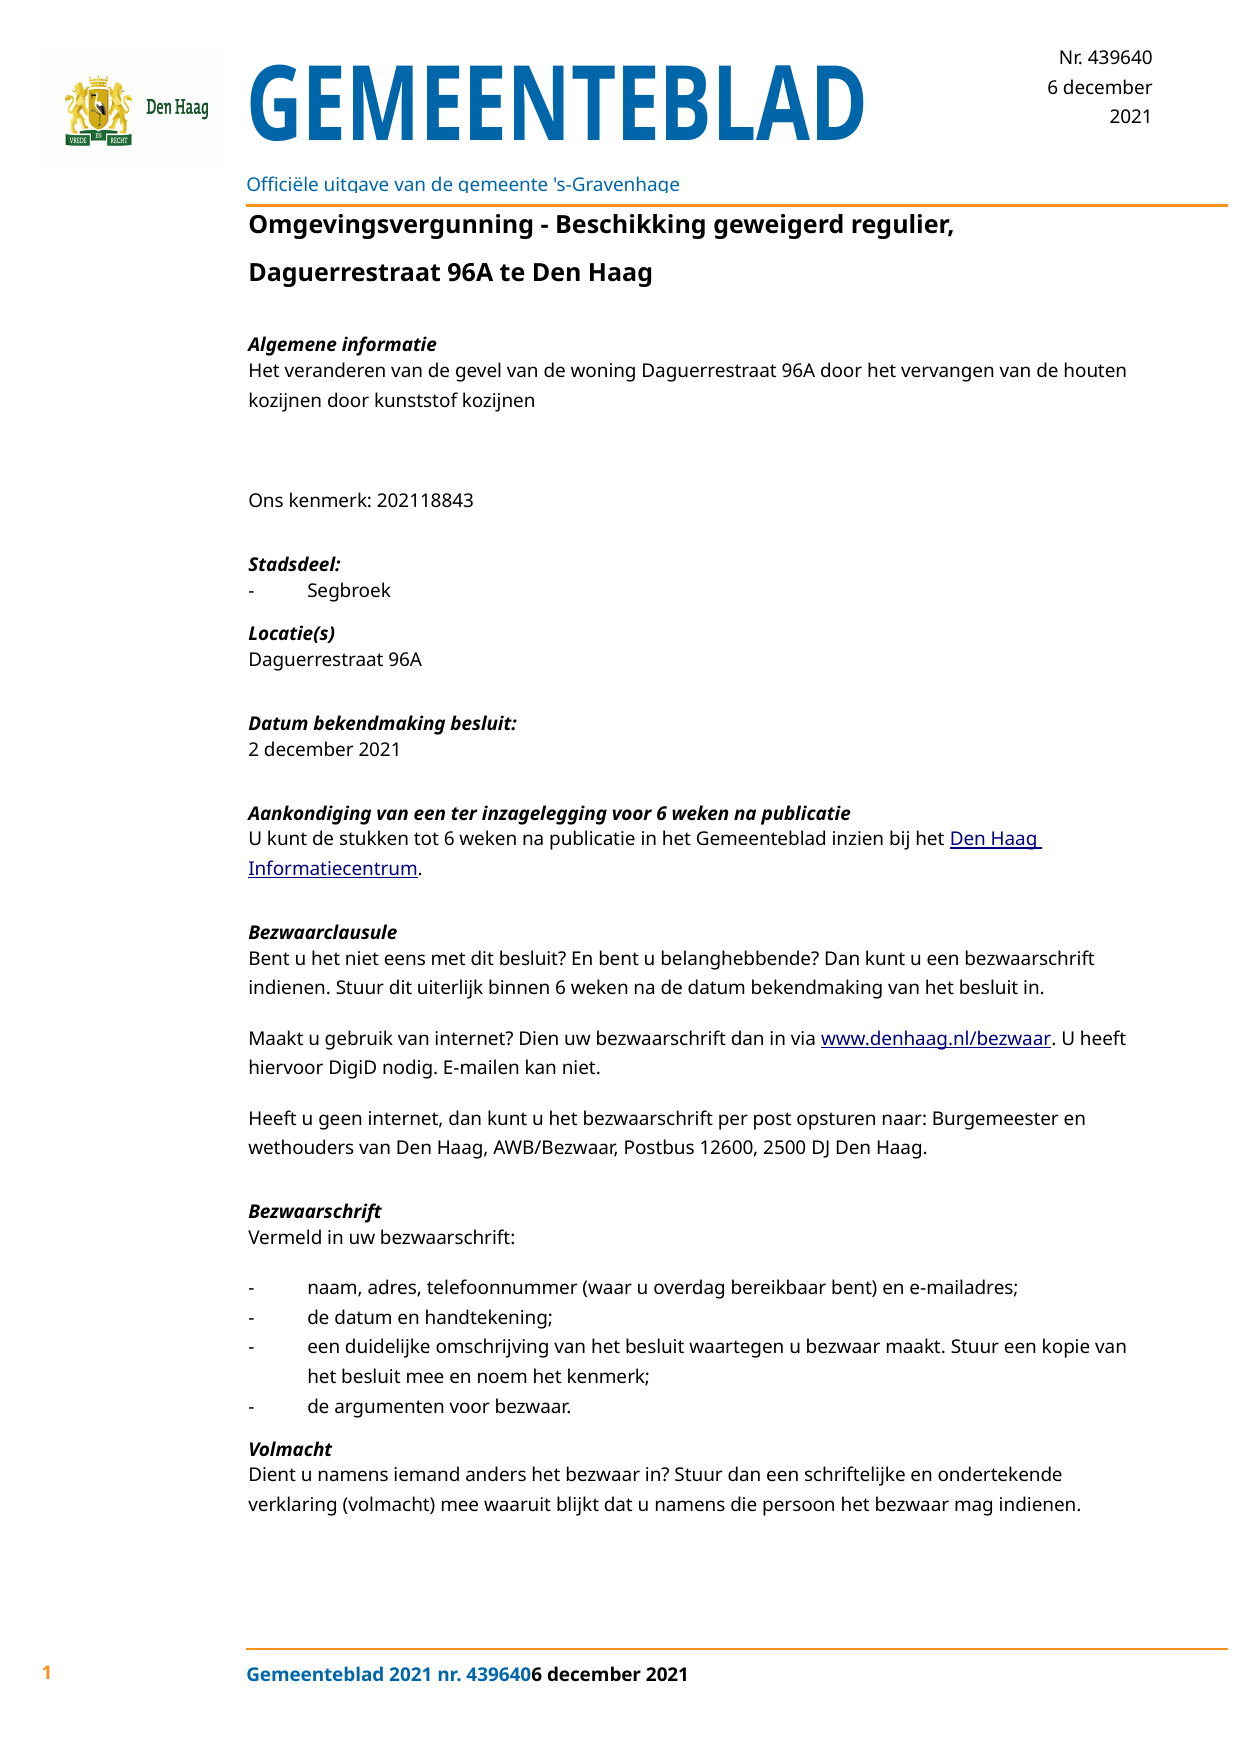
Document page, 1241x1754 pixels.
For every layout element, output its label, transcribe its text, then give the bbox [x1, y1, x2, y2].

picture [41, 47, 231, 172]
list een duidelijke omschrijving van het besluit waartegen u bezwaar maakt. Stuur een kopie van het besluit mee en noem het kenmerk; [248, 1334, 1152, 1389]
text Daguerrestraat 96A [248, 646, 1152, 672]
text Omgevingsvergunning - Beschikking geweigerd regulier, Daguerrestraat 96A te Den Haag [248, 207, 1152, 288]
text Dient u namens iemand anders het bezwaar in? Stuur dan een schriftelijke en ondertekende verklaring (volmacht) mee waaruit blijkt dat u namens die persoon het bezwaar mag indienen. [248, 1462, 1152, 1517]
text Vermeld in uw bezwaarschrift: [248, 1224, 1152, 1250]
text Bezwaarschrift [248, 1198, 1152, 1224]
text Volmacht [248, 1436, 1152, 1462]
text Heeft u geen internet, dan kunt u het bezwaarschrift per post opsturen naar: Burgemeester en wethouders van Den Haag, AWB/Bezwaar, Postbus 12600, 2500 DJ Den Haag. [248, 1105, 1152, 1160]
text Bezwaarclausule [248, 919, 1152, 945]
text Het veranderen van de gevel van de woning Daguerrestraat 96A door het vervangen van de houten kozijnen door kunststof kozijnen [248, 357, 1152, 412]
list de datum en handtekening; [248, 1304, 1152, 1330]
text Bent u het niet eens met dit besluit? En bent u belanghebbende? Dan kunt u een bezwaarschrift indienen. Stuur dit uiterlijk binnen 6 weken na de datum bekendmaking van het besluit in. [248, 945, 1152, 1000]
text Locatie(s) [248, 620, 1152, 646]
list de argumenten voor bezwaar. [248, 1393, 1152, 1418]
list Segbroek [248, 577, 1152, 603]
text 2 december 2021 [248, 736, 1152, 762]
text Ons kenmerk: 202118843 [248, 488, 1152, 513]
text Stadsdeel: [248, 552, 1152, 577]
text Algemene informatie [248, 331, 1152, 357]
text Maakt u gebruik van internet? Dien uw bezwaarschrift dan in via www.denhaag.nl/bezwaar. U heeft hiervoor DigiD nodig. E-mailen kan niet. [248, 1025, 1152, 1080]
text U kunt de stukken tot 6 weken na publicatie in het Gemeenteblad inzien bij het Den Haag Informatiecentrum. [248, 826, 1152, 881]
text Aankondiging van een ter inzagelegging voor 6 weken na publicatie [248, 800, 1152, 826]
text Datum bekendmaking besluit: [248, 710, 1152, 736]
list naam, adres, telefoonnummer (waar u overdag bereikbaar bent) en e-mailadres; [248, 1274, 1152, 1300]
